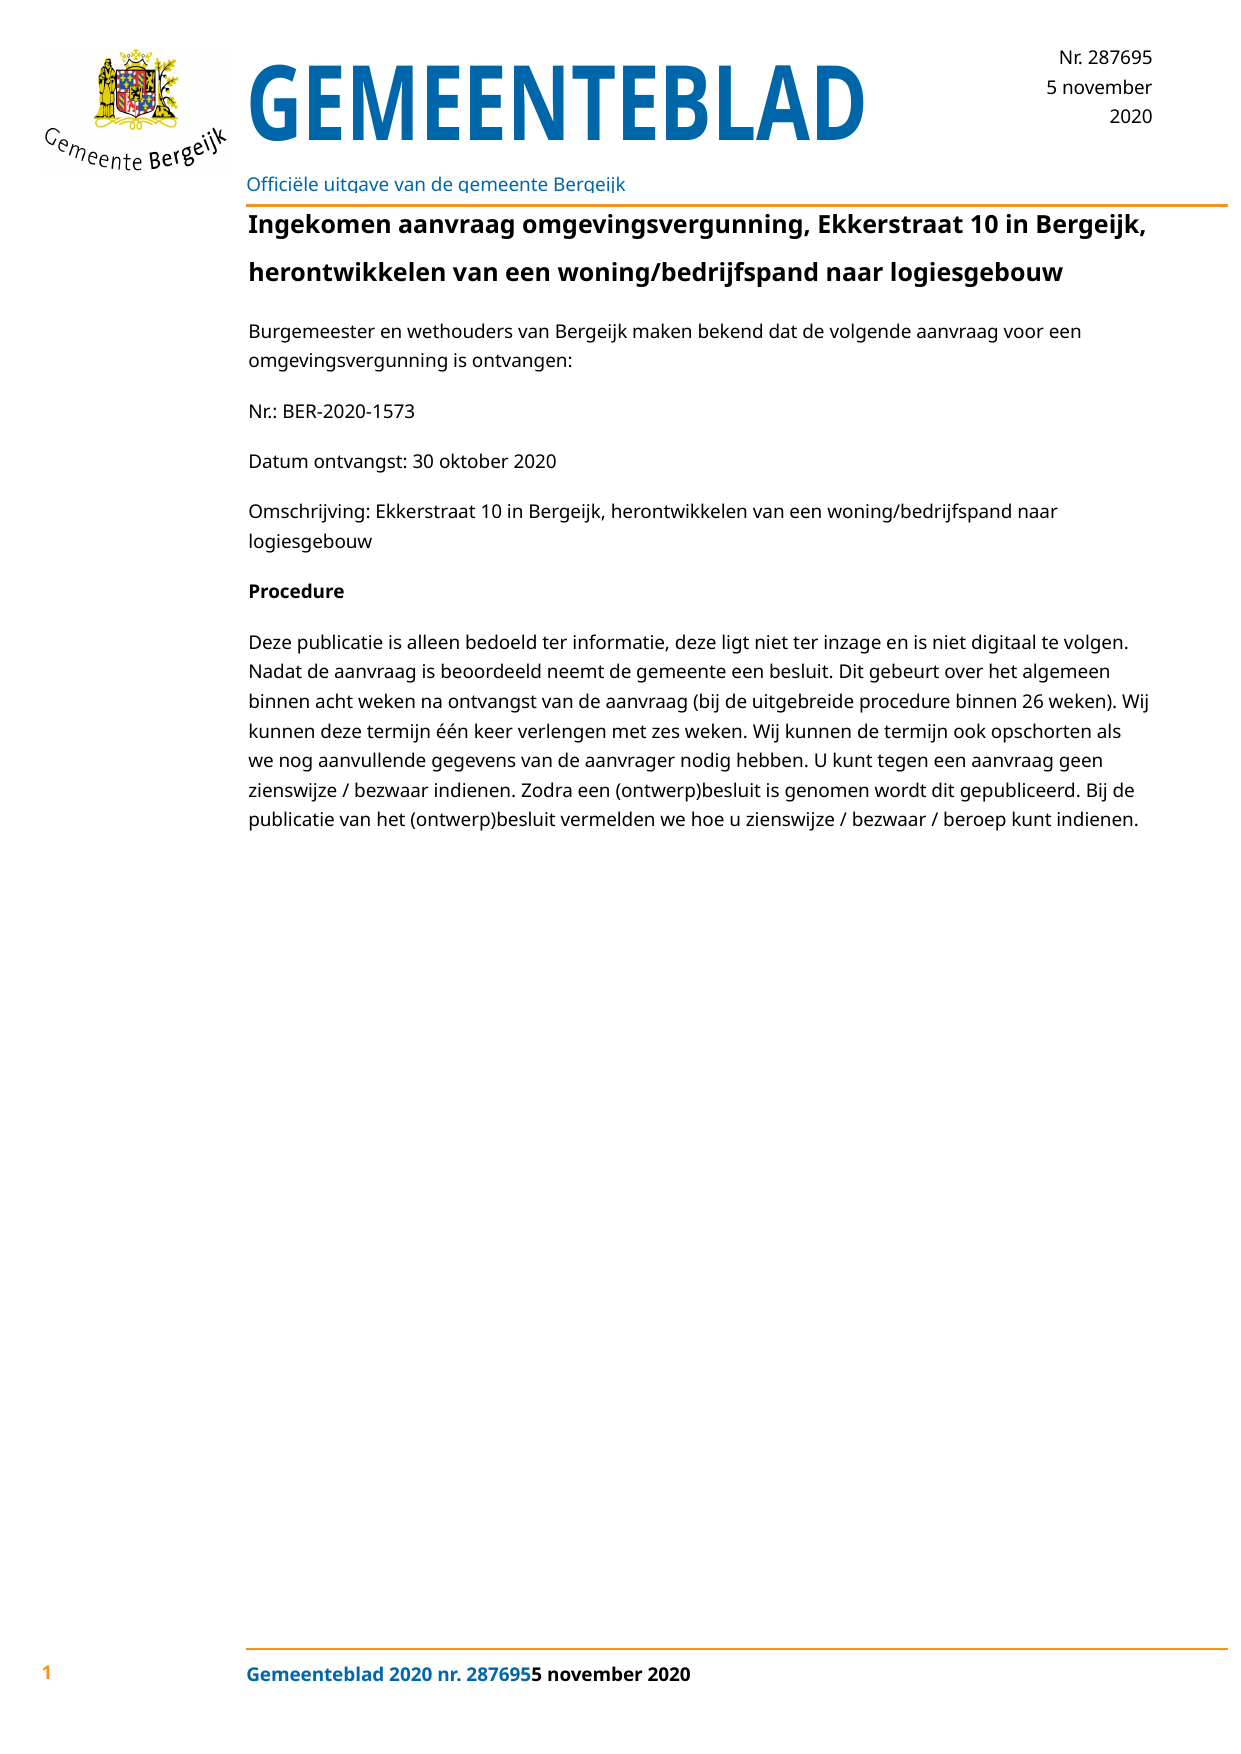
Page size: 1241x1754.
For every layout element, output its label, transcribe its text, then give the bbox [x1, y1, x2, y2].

text Deze publicatie is alleen bedoeld ter informatie, deze ligt niet ter inzage en is niet digitaal te volgen. Nadat de aanvraag is beoordeeld neemt de gemeente een besluit. Dit gebeurt over het algemeen binnen acht weken na ontvangst van de aanvraag (bij de uitgebreide procedure binnen 26 weken). Wij kunnen deze termijn één keer verlengen met zes weken. Wij kunnen de termijn ook opschorten als we nog aanvullende gegevens van de aanvrager nodig hebben. U kunt tegen een aanvraag geen zienswijze / bezwaar indienen. Zodra een (ontwerp)besluit is genomen wordt dit gepubliceerd. Bij de publicatie van het (ontwerp)besluit vermelden we hoe u zienswijze / bezwaar / beroep kunt indienen. [248, 629, 1152, 832]
text Datum ontvangst: 30 oktober 2020 [248, 448, 1152, 474]
text Burgemeester en wethouders van Bergeijk maken bekend dat de volgende aanvraag voor een omgevingsvergunning is ontvangen: [248, 318, 1152, 373]
picture [41, 47, 231, 172]
text Nr.: BER-2020-1573 [248, 398, 1152, 424]
text Procedure [248, 579, 1152, 604]
text Ingekomen aanvraag omgevingsvergunning, Ekkerstraat 10 in Bergeijk, herontwikkelen van een woning/bedrijfspand naar logiesgebouw [248, 207, 1152, 288]
text Omschrijving: Ekkerstraat 10 in Bergeijk, herontwikkelen van een woning/bedrijfspand naar logiesgebouw [248, 499, 1152, 554]
